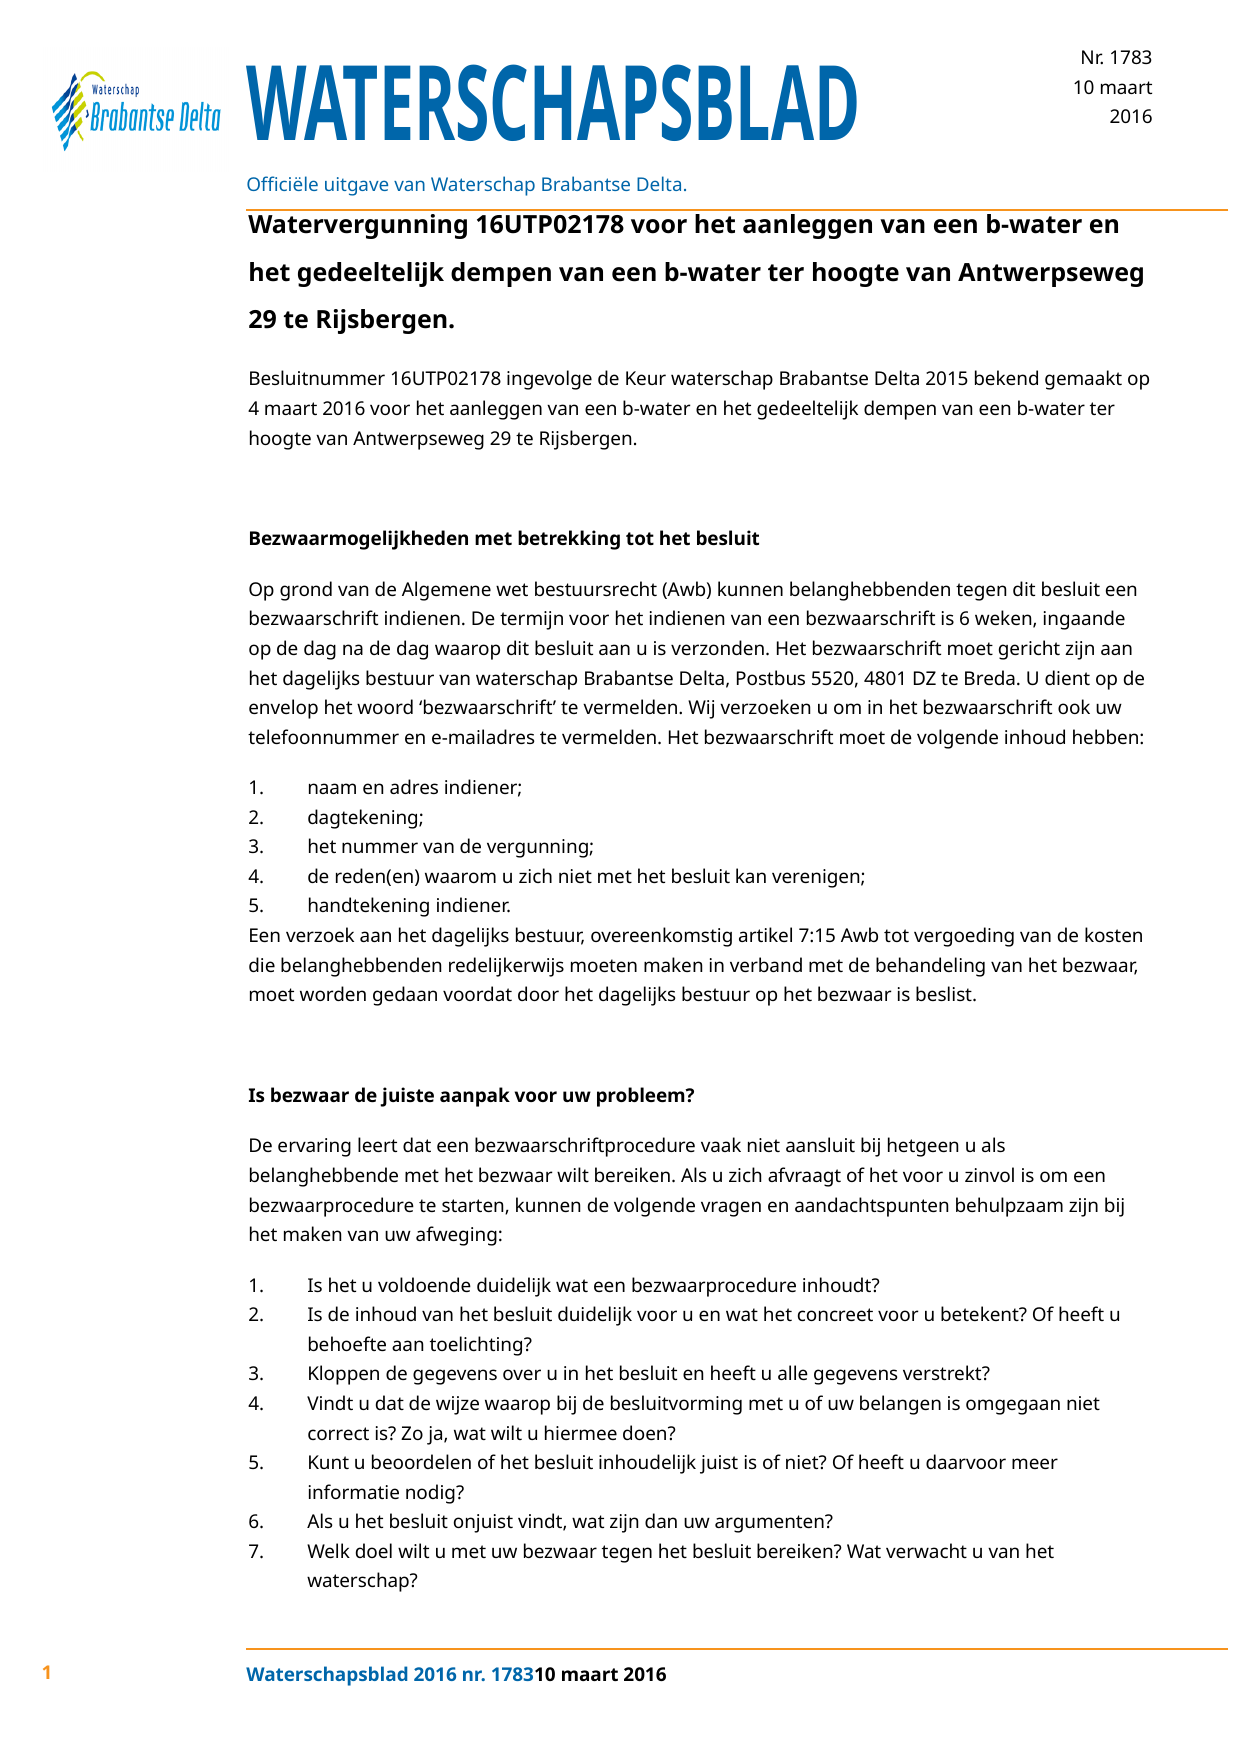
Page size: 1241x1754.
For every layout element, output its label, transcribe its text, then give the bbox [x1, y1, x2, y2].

text Een verzoek aan het dagelijks bestuur, overeenkomstig artikel 7:15 Awb tot vergoeding van de kosten die belanghebbenden redelijkerwijs moeten maken in verband met de behandeling van het bezwaar, moet worden gedaan voordat door het dagelijks bestuur op het bezwaar is beslist. [248, 922, 1152, 1007]
list Vindt u dat de wijze waarop bij de besluitvorming met u of uw belangen is omgegaan niet correct is? Zo ja, wat wilt u hiermee doen? [248, 1390, 1152, 1445]
list Is de inhoud van het besluit duidelijk voor u en wat het concreet voor u betekent? Of heeft u behoefte aan toelichting? [248, 1301, 1152, 1357]
list Is het u voldoende duidelijk wat een bezwaarprocedure inhoudt? [248, 1272, 1152, 1297]
text Besluitnummer 16UTP02178 ingevolge de Keur waterschap Brabantse Delta 2015 bekend gemaakt op 4 maart 2016 voor het aanleggen van een b-water en het gedeeltelijk dempen van een b-water ter hoogte van Antwerpseweg 29 te Rijsbergen. [248, 366, 1152, 450]
list handtekening indiener. [248, 893, 1152, 918]
list Kunt u beoordelen of het besluit inhoudelijk juist is of niet? Of heeft u daarvoor meer informatie nodig? [248, 1449, 1152, 1504]
text Op grond van de Algemene wet bestuursrecht (Awb) kunnen belanghebbenden tegen dit besluit een bezwaarschrift indienen. De termijn voor het indienen van een bezwaarschrift is 6 weken, ingaande op de dag na de dag waarop dit besluit aan u is verzonden. Het bezwaarschrift moet gericht zijn aan het dagelijks bestuur van waterschap Brabantse Delta, Postbus 5520, 4801 DZ te Breda. U dient op de envelop het woord ‘bezwaarschrift’ te vermelden. Wij verzoeken u om in het bezwaarschrift ook uw telefoonnummer en e‑mailadres te vermelden. Het bezwaarschrift moet de volgende inhoud hebben: [248, 576, 1152, 749]
text Bezwaarmogelijkheden met betrekking tot het besluit [248, 526, 1152, 551]
list Welk doel wilt u met uw bezwaar tegen het besluit bereiken? Wat verwacht u van het waterschap? [248, 1538, 1152, 1593]
text Watervergunning 16UTP02178 voor het aanleggen van een b-water en het gedeeltelijk dempen van een b-water ter hoogte van Antwerpseweg 29 te Rijsbergen. [248, 211, 1152, 336]
list naam en adres indiener; [248, 774, 1152, 800]
text Is bezwaar de juiste aanpak voor uw probleem? [248, 1082, 1152, 1108]
list Als u het besluit onjuist vindt, wat zijn dan uw argumenten? [248, 1508, 1152, 1534]
text De ervaring leert dat een bezwaarschriftprocedure vaak niet aansluit bij hetgeen u als belanghebbende met het bezwaar wilt bereiken. Als u zich afvraagt of het voor u zinvol is om een bezwaarprocedure te starten, kunnen de volgende vragen en aandachtspunten behulpzaam zijn bij het maken van uw afweging: [248, 1133, 1152, 1247]
list dagtekening; [248, 804, 1152, 829]
list de reden(en) waarom u zich niet met het besluit kan verenigen; [248, 863, 1152, 889]
list Kloppen de gegevens over u in het besluit en heeft u alle gegevens verstrekt? [248, 1361, 1152, 1386]
picture [41, 47, 231, 172]
list het nummer van de vergunning; [248, 833, 1152, 859]
